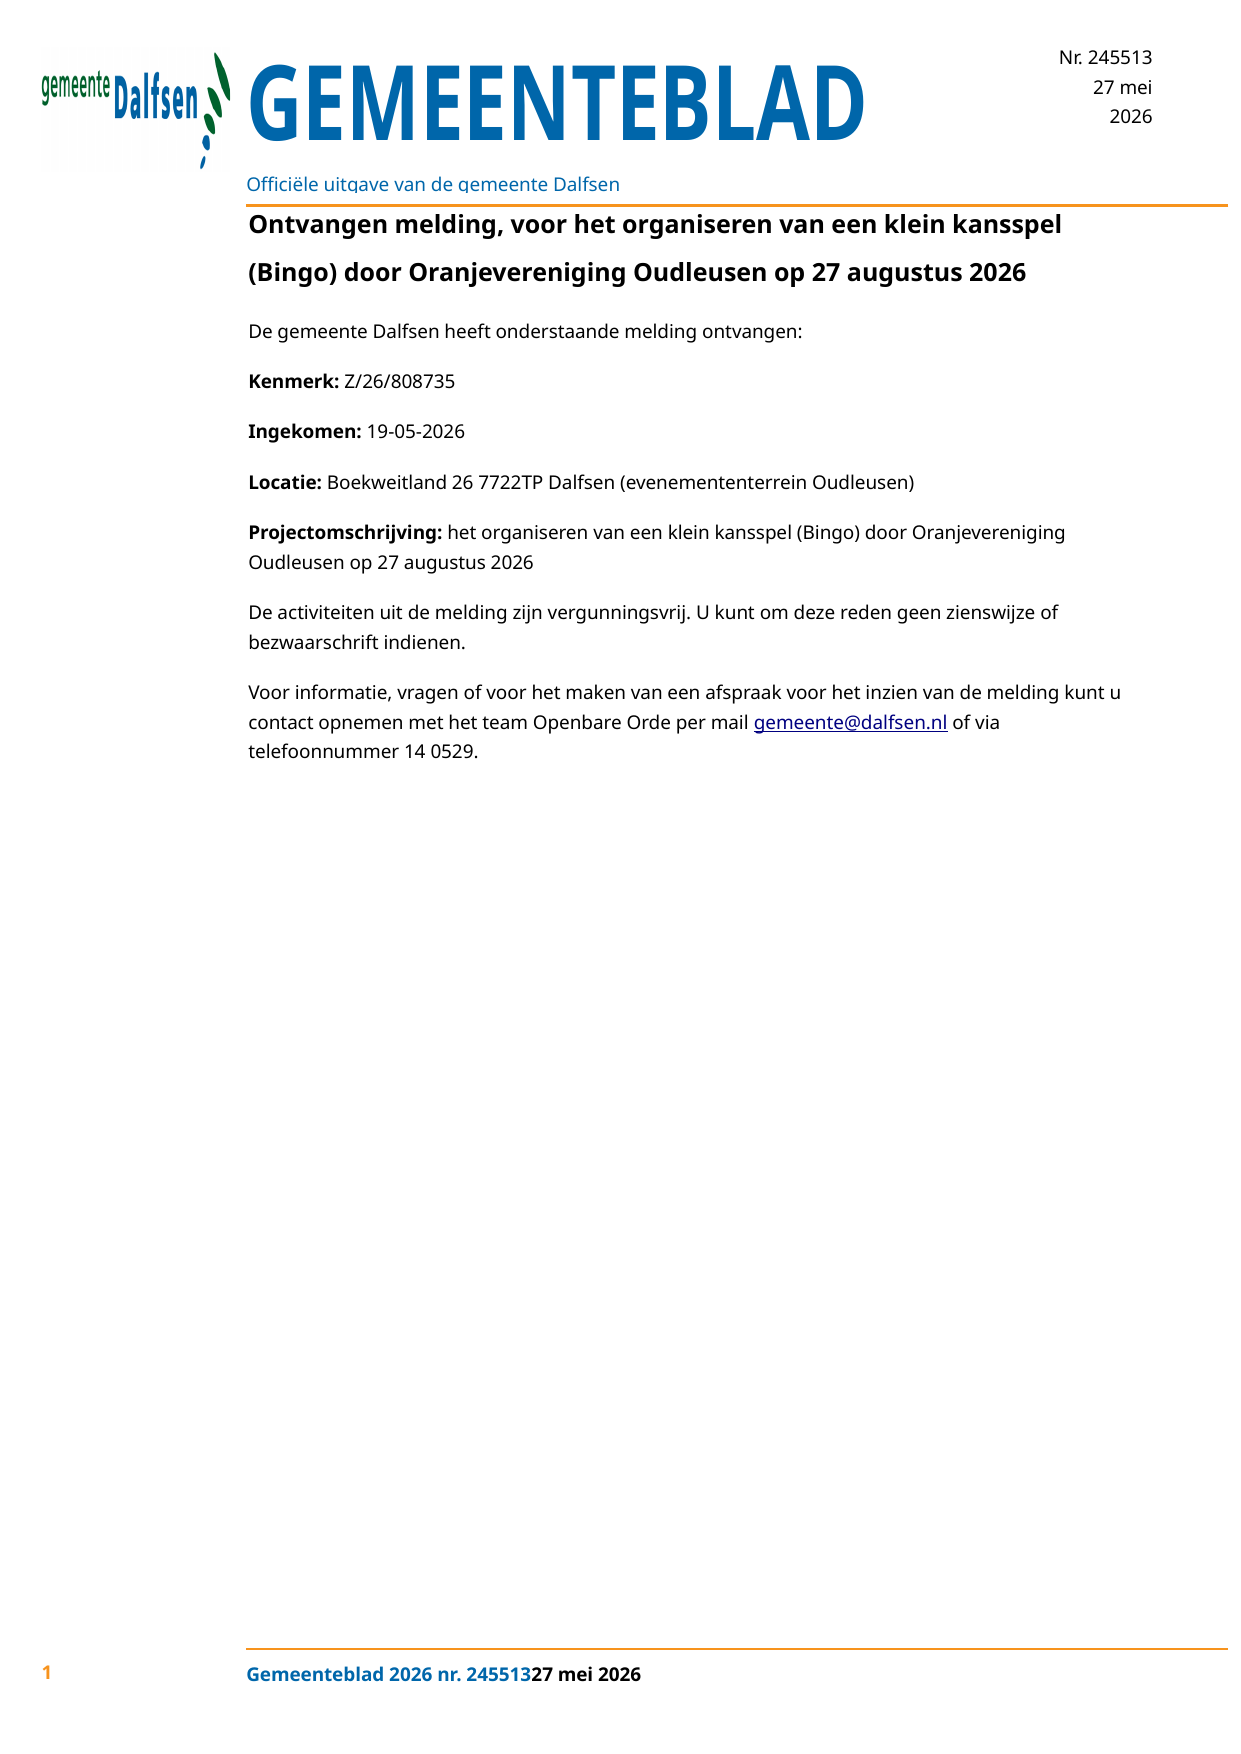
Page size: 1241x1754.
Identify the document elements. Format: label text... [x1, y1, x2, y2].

text Kenmerk: Z/26/808735 [248, 368, 1152, 394]
text Projectomschrijving: het organiseren van een klein kansspel (Bingo) door Oranjevereniging Oudleusen op 27 augustus 2026 [248, 519, 1152, 575]
text Ontvangen melding, voor het organiseren van een klein kansspel (Bingo) door Oranjevereniging Oudleusen op 27 augustus 2026 [248, 207, 1152, 288]
text Locatie: Boekweitland 26 7722TP Dalfsen (evenemententerrein Oudleusen) [248, 469, 1152, 495]
text De activiteiten uit de melding zijn vergunningsvrij. U kunt om deze reden geen zienswijze of bezwaarschrift indienen. [248, 599, 1152, 655]
text De gemeente Dalfsen heeft onderstaande melding ontvangen: [248, 318, 1152, 344]
text Ingekomen: 19-05-2026 [248, 419, 1152, 444]
picture [41, 47, 231, 172]
text Voor informatie, vragen of voor het maken van een afspraak voor het inzien van de melding kunt u contact opnemen met het team Openbare Orde per mail gemeente@dalfsen.nl of via telefoonnummer 14 0529. [248, 679, 1152, 764]
